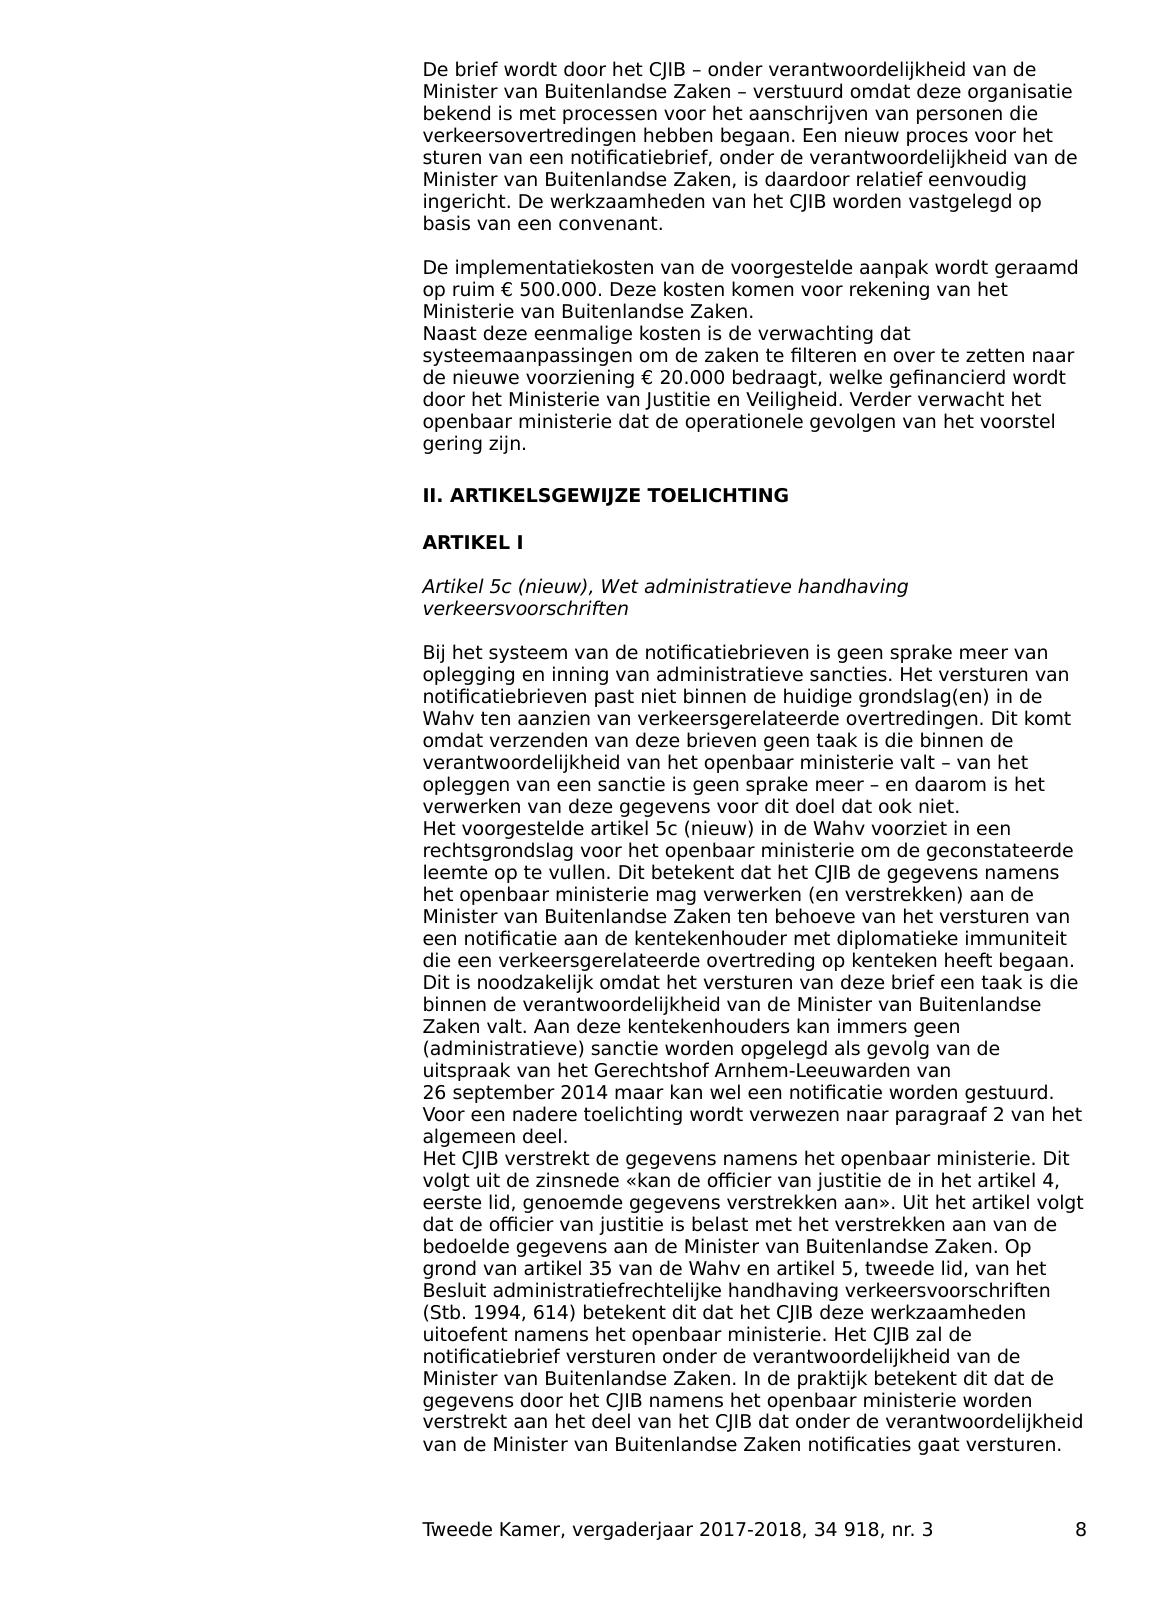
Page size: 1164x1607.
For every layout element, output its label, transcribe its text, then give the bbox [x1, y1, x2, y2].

subtitle ARTIKEL I [422, 532, 1087, 554]
subtitle Artikel 5c (nieuw), Wet administratieve handhaving verkeersvoorschriften [422, 576, 1087, 620]
text De implementatiekosten van de voorgestelde aanpak wordt geraamd op ruim € 500.000. Deze kosten komen voor rekening van het Ministerie van Buitenlandse Zaken. [422, 257, 1087, 323]
subtitle II. ARTIKELSGEWIJZE TOELICHTING [422, 485, 1087, 507]
text Bij het systeem van de notificatiebrieven is geen sprake meer van oplegging en inning van administratieve sancties. Het versturen van notificatiebrieven past niet binnen de huidige grondslag(en) in de Wahv ten aanzien van verkeersgerelateerde overtredingen. Dit komt omdat verzenden van deze brieven geen taak is die binnen de verantwoordelijkheid van het openbaar ministerie valt – van het opleggen van een sanctie is geen sprake meer – en daarom is het verwerken van deze gegevens voor dit doel dat ook niet. [422, 642, 1087, 818]
text De brief wordt door het CJIB – onder verantwoordelijkheid van de Minister van Buitenlandse Zaken – verstuurd omdat deze organisatie bekend is met processen voor het aanschrijven van personen die verkeersovertredingen hebben begaan. Een nieuw proces voor het sturen van een notificatiebrief, onder de verantwoordelijkheid van de Minister van Buitenlandse Zaken, is daardoor relatief eenvoudig ingericht. De werkzaamheden van het CJIB worden vastgelegd op basis van een convenant. [422, 59, 1087, 235]
text Het voorgestelde artikel 5c (nieuw) in de Wahv voorziet in een rechtsgrondslag voor het openbaar ministerie om de geconstateerde leemte op te vullen. Dit betekent dat het CJIB de gegevens namens het openbaar ministerie mag verwerken (en verstrekken) aan de Minister van Buitenlandse Zaken ten behoeve van het versturen van een notificatie aan de kentekenhouder met diplomatieke immuniteit die een verkeersgerelateerde overtreding op kenteken heeft begaan. Dit is noodzakelijk omdat het versturen van deze brief een taak is die binnen de verantwoordelijkheid van de Minister van Buitenlandse Zaken valt. Aan deze kentekenhouders kan immers geen (administratieve) sanctie worden opgelegd als gevolg van de uitspraak van het Gerechtshof Arnhem-Leeuwarden van 26 september 2014 maar kan wel een notificatie worden gestuurd. Voor een nadere toelichting wordt verwezen naar paragraaf 2 van het algemeen deel. [422, 818, 1087, 1148]
text Het CJIB verstrekt de gegevens namens het openbaar ministerie. Dit volgt uit de zinsnede «kan de officier van justitie de in het artikel 4, eerste lid, genoemde gegevens verstrekken aan». Uit het artikel volgt dat de officier van justitie is belast met het verstrekken aan van de bedoelde gegevens aan de Minister van Buitenlandse Zaken. Op grond van artikel 35 van de Wahv en artikel 5, tweede lid, van het Besluit administratiefrechtelijke handhaving verkeersvoorschriften (Stb. 1994, 614) betekent dit dat het CJIB deze werkzaamheden uitoefent namens het openbaar ministerie. Het CJIB zal de notificatiebrief versturen onder de verantwoordelijkheid van de Minister van Buitenlandse Zaken. In de praktijk betekent dit dat de gegevens door het CJIB namens het openbaar ministerie worden verstrekt aan het deel van het CJIB dat onder de verantwoordelijkheid van de Minister van Buitenlandse Zaken notificaties gaat versturen. [422, 1148, 1087, 1455]
text Naast deze eenmalige kosten is de verwachting dat systeemaanpassingen om de zaken te filteren en over te zetten naar de nieuwe voorziening € 20.000 bedraagt, welke gefinancierd wordt door het Ministerie van Justitie en Veiligheid. Verder verwacht het openbaar ministerie dat de operationele gevolgen van het voorstel gering zijn. [422, 323, 1087, 455]
